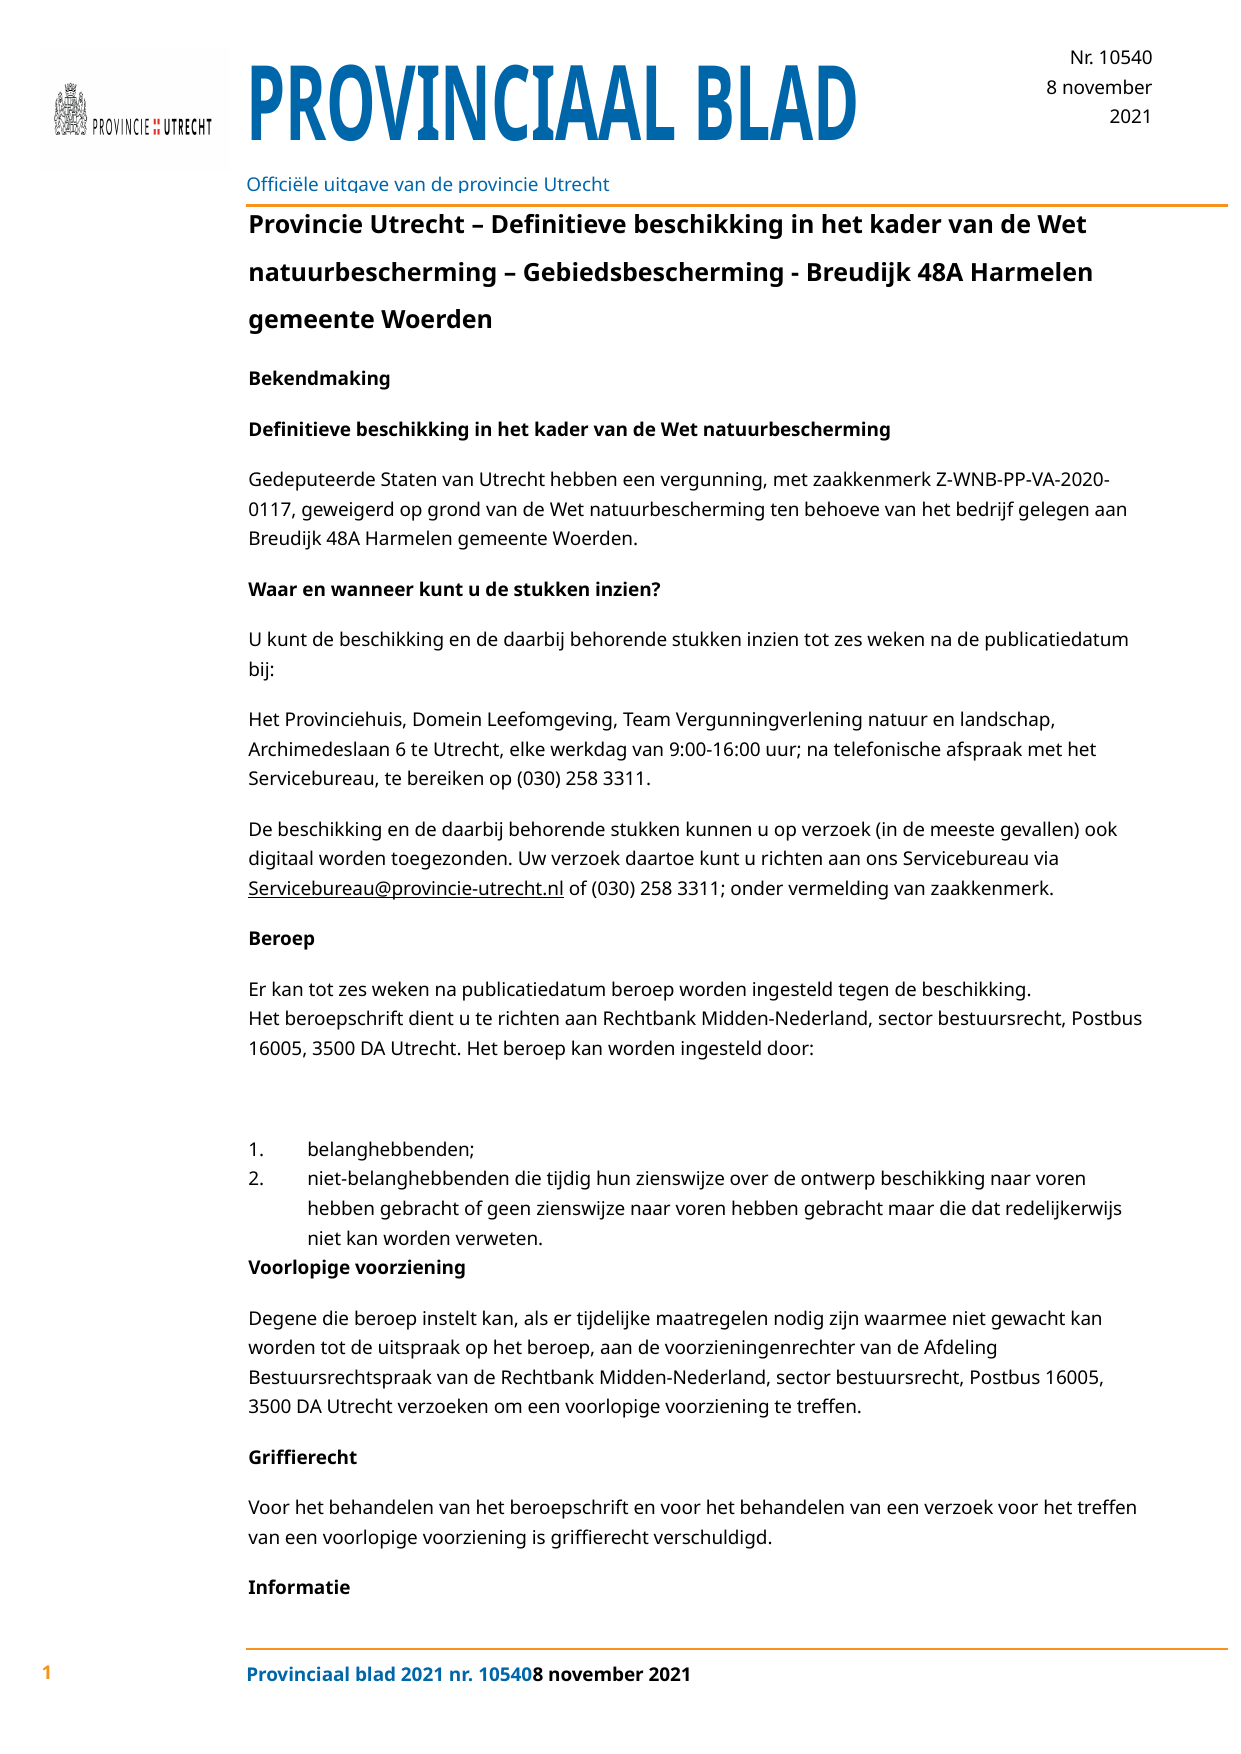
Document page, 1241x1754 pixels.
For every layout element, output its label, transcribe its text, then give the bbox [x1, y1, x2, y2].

text Voorlopige voorziening [248, 1254, 1152, 1280]
text U kunt de beschikking en de daarbij behorende stukken inzien tot zes weken na de publicatiedatum bij: [248, 626, 1152, 682]
text Waar en wanneer kunt u de stukken inzien? [248, 576, 1152, 602]
list niet-belanghebbenden die tijdig hun zienswijze over de ontwerp beschikking naar voren hebben gebracht of geen zienswijze naar voren hebben gebracht maar die dat redelijkerwijs niet kan worden verweten. [248, 1166, 1152, 1250]
text Gedeputeerde Staten van Utrecht hebben een vergunning, met zaakkenmerk Z-WNB-PP-VA-2020-0117, geweigerd op grond van de Wet natuurbescherming ten behoeve van het bedrijf gelegen aan Breudijk 48A Harmelen gemeente Woerden. [248, 466, 1152, 551]
text Er kan tot zes weken na publicatiedatum beroep worden ingesteld tegen de beschikking. Het beroepschrift dient u te richten aan Rechtbank Midden-Nederland, sector bestuursrecht, Postbus 16005, 3500 DA Utrecht. Het beroep kan worden ingesteld door: [248, 976, 1152, 1061]
text Provincie Utrecht – Definitieve beschikking in het kader van de Wet natuurbescherming – Gebiedsbescherming - Breudijk 48A Harmelen gemeente Woerden [248, 207, 1152, 336]
text Het Provinciehuis, Domein Leefomgeving, Team Vergunningverlening natuur en landschap, Archimedeslaan 6 te Utrecht, elke werkdag van 9:00-16:00 uur; na telefonische afspraak met het Servicebureau, te bereiken op (030) 258 3311. [248, 706, 1152, 791]
text Beroep [248, 926, 1152, 951]
text Voor het behandelen van het beroepschrift en voor het behandelen van een verzoek voor het treffen van een voorlopige voorziening is griffierecht verschuldigd. [248, 1494, 1152, 1549]
picture [41, 47, 231, 172]
text De beschikking en de daarbij behorende stukken kunnen u op verzoek (in de meeste gevallen) ook digitaal worden toegezonden. Uw verzoek daartoe kunt u richten aan ons Servicebureau via Servicebureau@provincie-utrecht.nl of (030) 258 3311; onder vermelding van zaakkenmerk. [248, 816, 1152, 901]
text Degene die beroep instelt kan, als er tijdelijke maatregelen nodig zijn waarmee niet gewacht kan worden tot de uitspraak op het beroep, aan de voorzieningenrechter van de Afdeling Bestuursrechtspraak van de Rechtbank Midden-Nederland, sector bestuursrecht, Postbus 16005, 3500 DA Utrecht verzoeken om een voorlopige voorziening te treffen. [248, 1305, 1152, 1419]
text Bekendmaking [248, 366, 1152, 391]
text Griffierecht [248, 1444, 1152, 1469]
text Definitieve beschikking in het kader van de Wet natuurbescherming [248, 416, 1152, 442]
text Informatie [248, 1574, 1152, 1600]
list belanghebbenden; [248, 1136, 1152, 1162]
